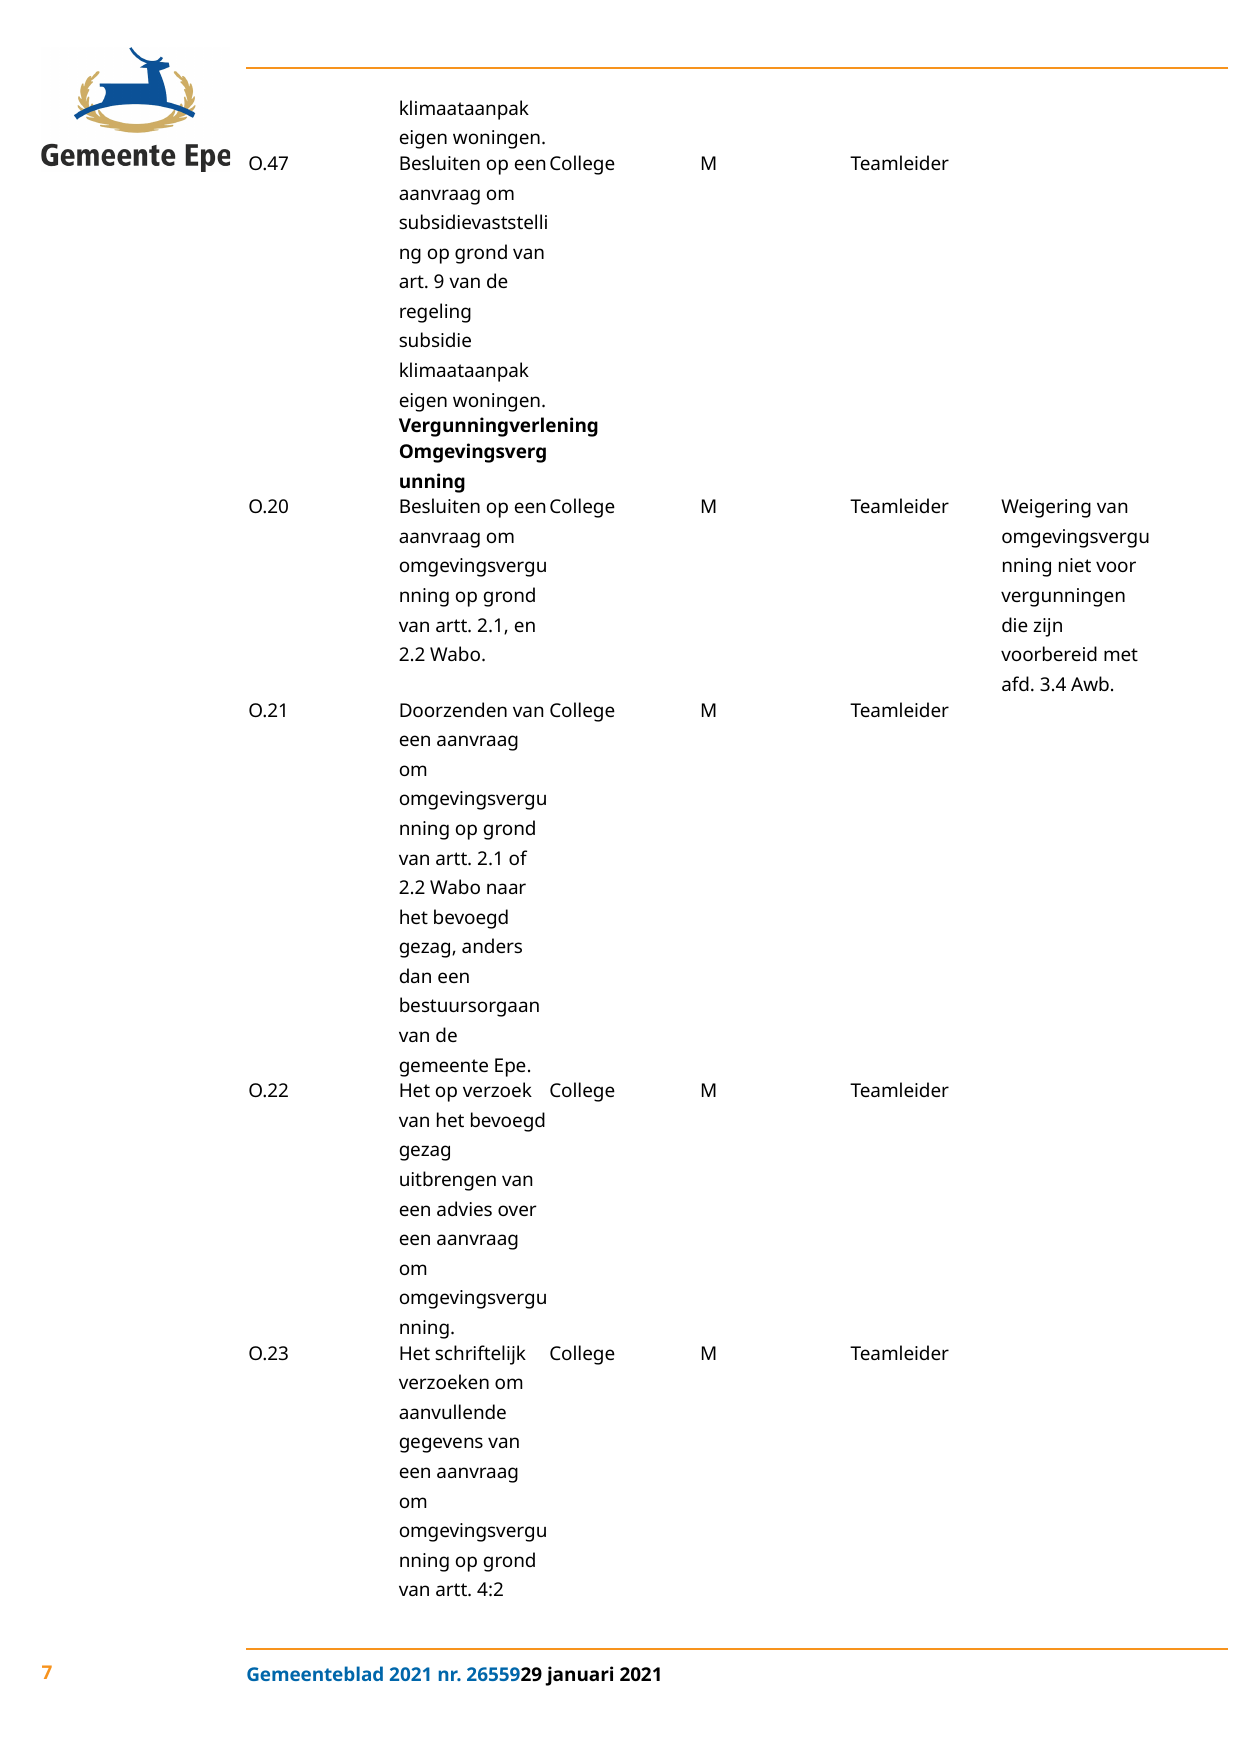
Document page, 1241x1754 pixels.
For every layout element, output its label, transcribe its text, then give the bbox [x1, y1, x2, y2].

table_cell Teamleider [850, 1340, 1001, 1602]
table_cell [850, 438, 1001, 493]
table_cell [1001, 95, 1152, 150]
table_cell College [549, 1340, 700, 1602]
table_cell Teamleider [850, 150, 1001, 412]
table_cell Omgevingsvergunning [399, 438, 549, 493]
table_cell [700, 438, 850, 493]
table_cell klimaataanpak eigen woningen. [399, 95, 549, 150]
table_cell [549, 438, 700, 493]
table_cell Weigering van omgevingsvergunning niet voor vergunningen die zijn voorbereid met afd. 3.4 Awb. [1001, 494, 1152, 697]
table_cell O.21 [248, 697, 398, 1077]
table_cell M [700, 697, 850, 1077]
table_cell O.20 [248, 494, 398, 697]
table_cell Teamleider [850, 494, 1001, 697]
table_cell Teamleider [850, 697, 1001, 1077]
table_cell M [700, 494, 850, 697]
table_cell Het schriftelijk verzoeken om aanvullende gegevens van een aanvraag om omgevingsvergunning op grond van artt. 4:2 [399, 1340, 549, 1602]
table_cell College [549, 494, 700, 697]
table_cell [248, 413, 398, 438]
table_cell M [700, 1340, 850, 1602]
table_cell College [549, 1078, 700, 1340]
table_cell [1001, 438, 1152, 493]
table_cell Vergunningverlening [399, 413, 1152, 438]
table_cell O.23 [248, 1340, 398, 1602]
table_cell Teamleider [850, 1078, 1001, 1340]
picture [41, 47, 231, 172]
table_cell [549, 95, 700, 150]
table_cell M [700, 1078, 850, 1340]
table_cell [248, 438, 398, 493]
table_cell College [549, 150, 700, 412]
table_cell [248, 95, 398, 150]
table_cell O.47 [248, 150, 398, 412]
table_cell [850, 95, 1001, 150]
table_cell [1001, 697, 1152, 1077]
table_cell [700, 95, 850, 150]
table_cell M [700, 150, 850, 412]
table_cell Doorzenden van een aanvraag om omgevingsvergunning op grond van artt. 2.1 of 2.2 Wabo naar het bevoegd gezag, anders dan een bestuursorgaan van de gemeente Epe. [399, 697, 549, 1077]
table_cell [1001, 1340, 1152, 1602]
table_cell O.22 [248, 1078, 398, 1340]
table_cell [1001, 1078, 1152, 1340]
table_cell Besluiten op een aanvraag om subsidievaststelling op grond van art. 9 van de regeling subsidie klimaataanpak eigen woningen. [399, 150, 549, 412]
table_cell College [549, 697, 700, 1077]
table_cell Besluiten op een aanvraag om omgevingsvergunning op grond van artt. 2.1, en 2.2 Wabo. [399, 494, 549, 697]
table_cell Het op verzoek van het bevoegd gezag uitbrengen van een advies over een aanvraag om omgevingsvergunning. [399, 1078, 549, 1340]
table_cell [1001, 150, 1152, 412]
